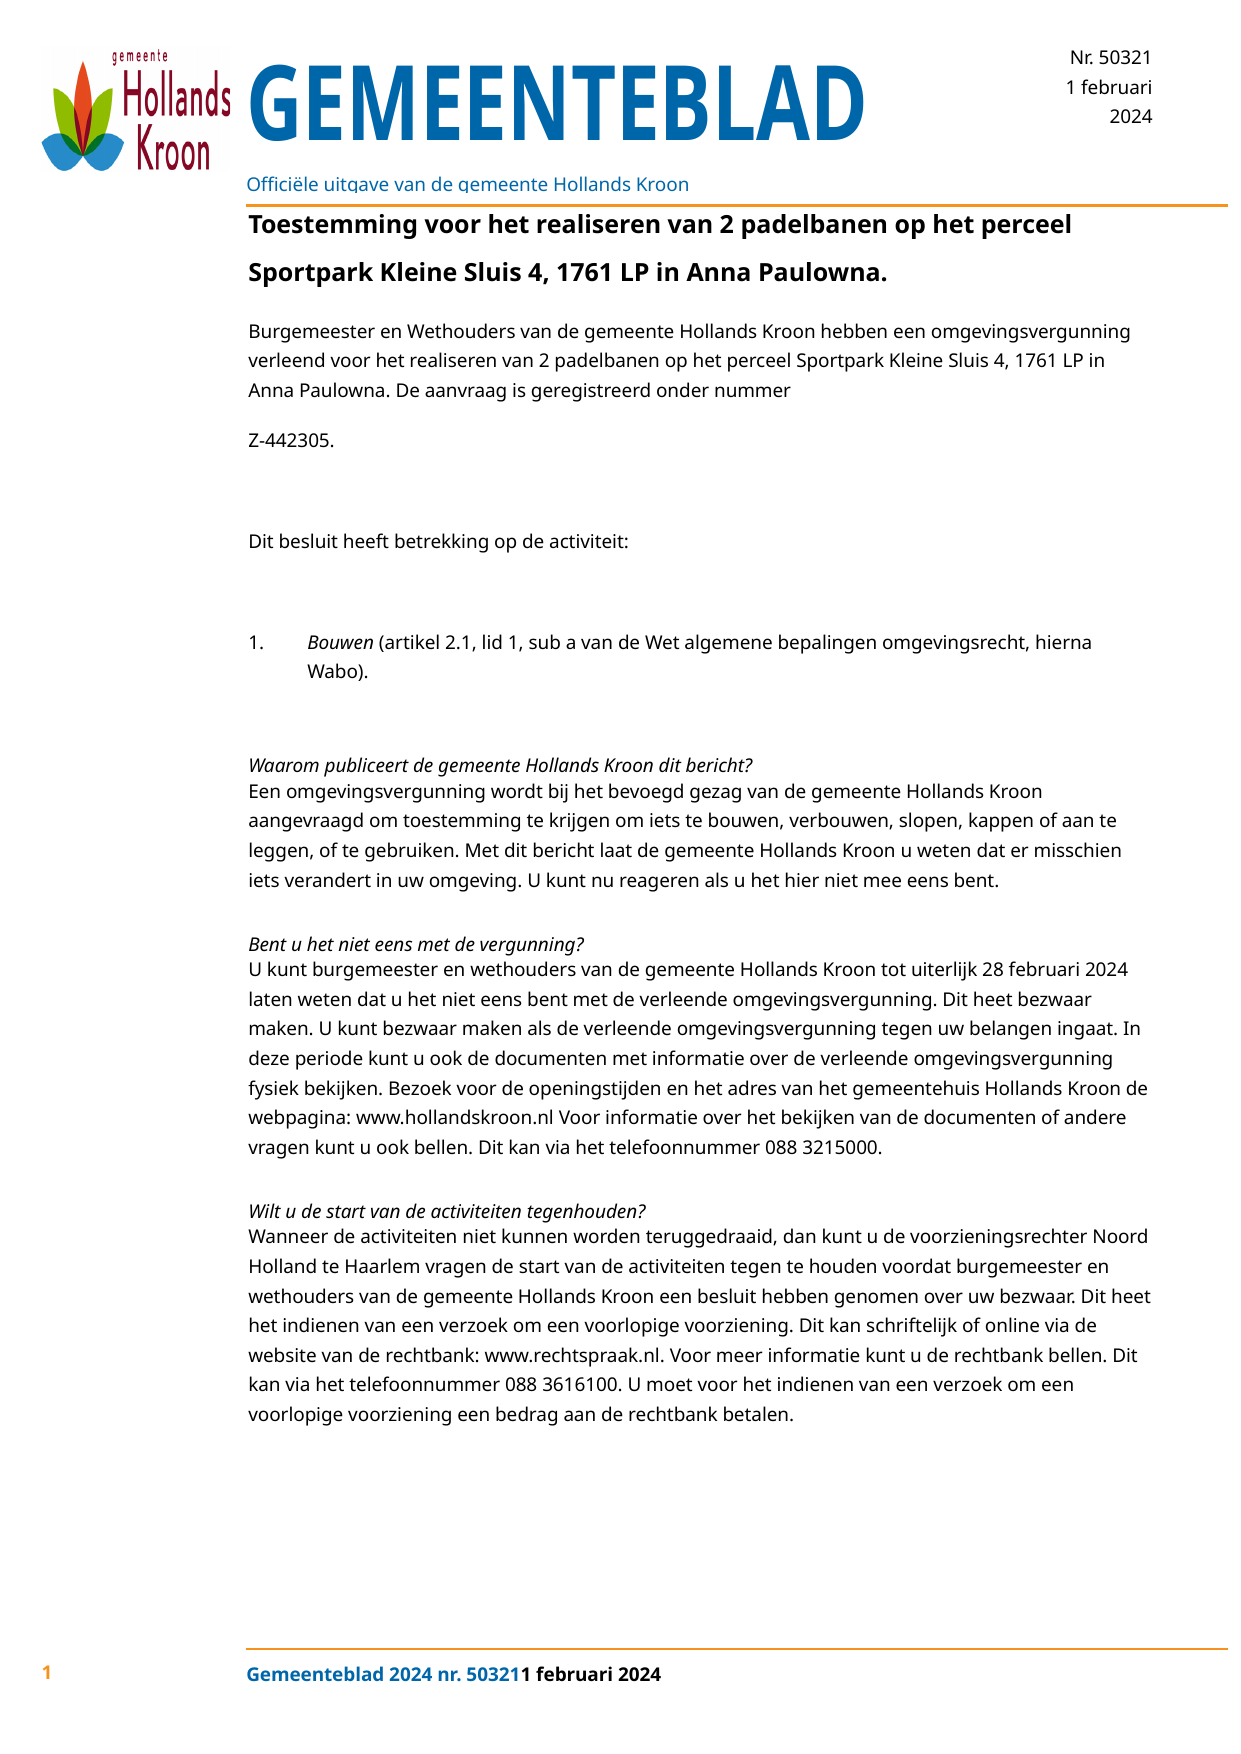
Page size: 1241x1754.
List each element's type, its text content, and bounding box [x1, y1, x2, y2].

picture [41, 47, 231, 172]
text Bent u het niet eens met de vergunning? [248, 931, 1152, 956]
text Een omgevingsvergunning wordt bij het bevoegd gezag van de gemeente Hollands Kroon aangevraagd om toestemming te krijgen om iets te bouwen, verbouwen, slopen, kappen of aan te leggen, of te gebruiken. Met dit bericht laat de gemeente Hollands Kroon u weten dat er misschien iets verandert in uw omgeving. U kunt nu reageren als u het hier niet mee eens bent. [248, 778, 1152, 892]
text Wilt u de start van de activiteiten tegenhouden? [248, 1198, 1152, 1224]
text Dit besluit heeft betrekking op de activiteit: [248, 528, 1152, 554]
text Toestemming voor het realiseren van 2 padelbanen op het perceel Sportpark Kleine Sluis 4, 1761 LP in Anna Paulowna. [248, 207, 1152, 288]
text Waarom publiceert de gemeente Hollands Kroon dit bericht? [248, 752, 1152, 778]
text U kunt burgemeester en wethouders van de gemeente Hollands Kroon tot uiterlijk 28 februari 2024 laten weten dat u het niet eens bent met de verleende omgevingsvergunning. Dit heet bezwaar maken. U kunt bezwaar maken als de verleende omgevingsvergunning tegen uw belangen ingaat. In deze periode kunt u ook de documenten met informatie over de verleende omgevingsvergunning fysiek bekijken. Bezoek voor de openingstijden en het adres van het gemeentehuis Hollands Kroon de webpagina: www.hollandskroon.nl Voor informatie over het bekijken van de documenten of andere vragen kunt u ook bellen. Dit kan via het telefoonnummer 088 3215000. [248, 956, 1152, 1160]
text Burgemeester en Wethouders van de gemeente Hollands Kroon hebben een omgevingsvergunning verleend voor het realiseren van 2 padelbanen op het perceel Sportpark Kleine Sluis 4, 1761 LP in Anna Paulowna. De aanvraag is geregistreerd onder nummer [248, 318, 1152, 403]
text Z-442305. [248, 427, 1152, 453]
list Bouwen (artikel 2.1, lid 1, sub a van de Wet algemene bepalingen omgevingsrecht, hierna Wabo). [248, 629, 1152, 684]
text Wanneer de activiteiten niet kunnen worden teruggedraaid, dan kunt u de voorzieningsrechter Noord Holland te Haarlem vragen de start van de activiteiten tegen te houden voordat burgemeester en wethouders van de gemeente Hollands Kroon een besluit hebben genomen over uw bezwaar. Dit heet het indienen van een verzoek om een voorlopige voorziening. Dit kan schriftelijk of online via de website van de rechtbank: www.rechtspraak.nl. Voor meer informatie kunt u de rechtbank bellen. Dit kan via het telefoonnummer 088 3616100. U moet voor het indienen van een verzoek om een voorlopige voorziening een bedrag aan de rechtbank betalen. [248, 1224, 1152, 1427]
